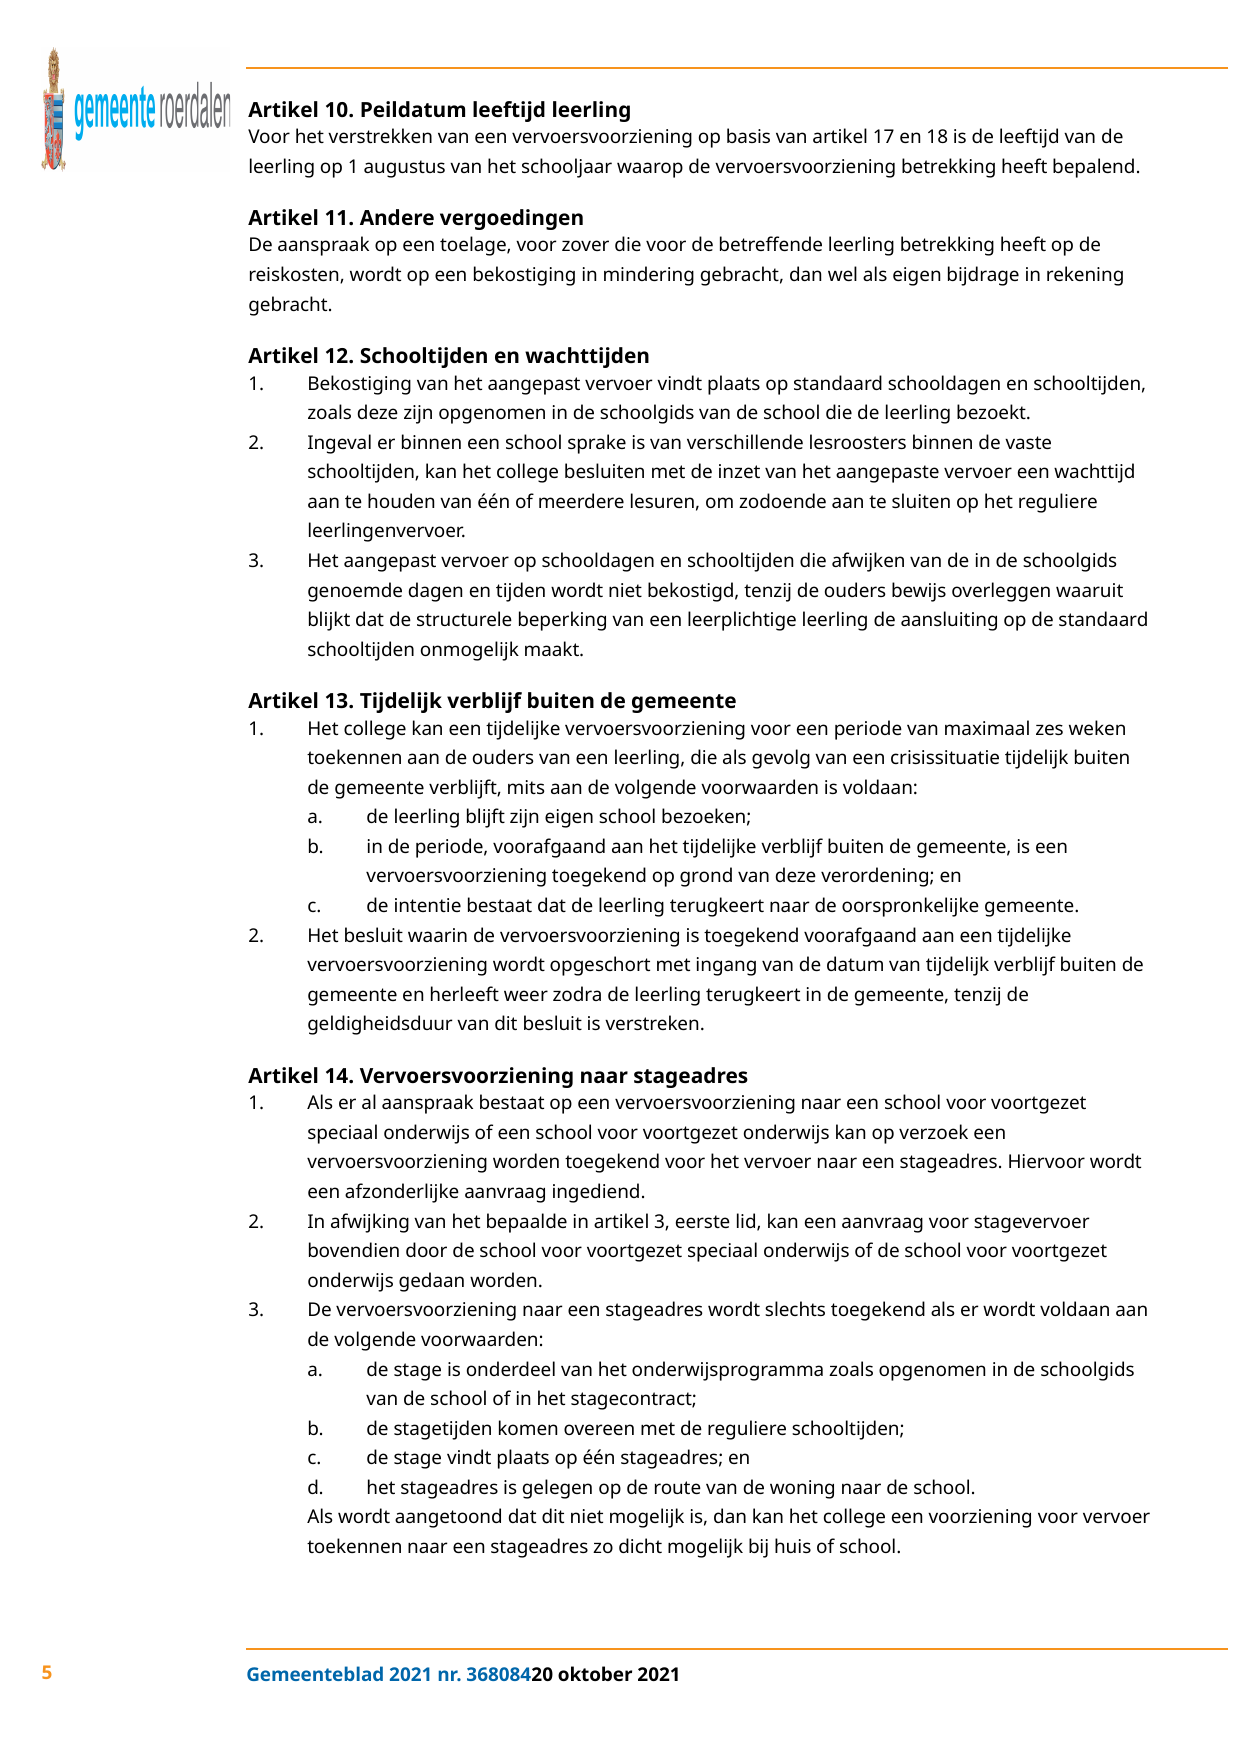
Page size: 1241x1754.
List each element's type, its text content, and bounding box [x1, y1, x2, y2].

list Het besluit waarin de vervoersvoorziening is toegekend voorafgaand aan een tijdelijke vervoersvoorziening wordt opgeschort met ingang van de datum van tijdelijk verblijf buiten de gemeente en herleeft weer zodra de leerling terugkeert in de gemeente, tenzij de geldigheidsduur van dit besluit is verstreken. [248, 922, 1152, 1036]
list het stageadres is gelegen op de route van de woning naar de school. [307, 1474, 1152, 1500]
text Artikel 13. Tijdelijk verblijf buiten de gemeente [248, 686, 1152, 715]
list Als er al aanspraak bestaat op een vervoersvoorziening naar een school voor voortgezet speciaal onderwijs of een school voor voortgezet onderwijs kan op verzoek een vervoersvoorziening worden toegekend voor het vervoer naar een stageadres. Hiervoor wordt een afzonderlijke aanvraag ingediend. [248, 1089, 1152, 1204]
text Artikel 10. Peildatum leeftijd leerling [248, 95, 1152, 123]
text Artikel 11. Andere vergoedingen [248, 203, 1152, 232]
list Ingeval er binnen een school sprake is van verschillende lesroosters binnen de vaste schooltijden, kan het college besluiten met de inzet van het aangepaste vervoer een wachttijd aan te houden van één of meerdere lesuren, om zodoende aan te sluiten op het reguliere leerlingenvervoer. [248, 429, 1152, 543]
list De vervoersvoorziening naar een stageadres wordt slechts toegekend als er wordt voldaan aan de volgende voorwaarden: [248, 1297, 1152, 1352]
list de stage vindt plaats op één stageadres; en [307, 1444, 1152, 1470]
text De aanspraak op een toelage, voor zover die voor de betreffende leerling betrekking heeft op de reiskosten, wordt op een bekostiging in mindering gebracht, dan wel als eigen bijdrage in rekening gebracht. [248, 232, 1152, 317]
list de leerling blijft zijn eigen school bezoeken; [307, 803, 1152, 829]
text Voor het verstrekken van een vervoersvoorziening op basis van artikel 17 en 18 is de leeftijd van de leerling op 1 augustus van het schooljaar waarop de vervoersvoorziening betrekking heeft bepalend. [248, 123, 1152, 178]
list Als wordt aangetoond dat dit niet mogelijk is, dan kan het college een voorziening voor vervoer toekennen naar een stageadres zo dicht mogelijk bij huis of school. [248, 1504, 1152, 1559]
list Het aangepast vervoer op schooldagen en schooltijden die afwijken van de in de schoolgids genoemde dagen en tijden wordt niet bekostigd, tenzij de ouders bewijs overleggen waaruit blijkt dat de structurele beperking van een leerplichtige leerling de aansluiting op de standaard schooltijden onmogelijk maakt. [248, 547, 1152, 662]
text Artikel 14. Vervoersvoorziening naar stageadres [248, 1061, 1152, 1089]
list in de periode, voorafgaand aan het tijdelijke verblijf buiten de gemeente, is een vervoersvoorziening toegekend op grond van deze verordening; en [307, 833, 1152, 888]
list de intentie bestaat dat de leerling terugkeert naar de oorspronkelijke gemeente. [307, 892, 1152, 918]
list de stagetijden komen overeen met de reguliere schooltijden; [307, 1415, 1152, 1441]
list de stage is onderdeel van het onderwijsprogramma zoals opgenomen in de schoolgids van de school of in het stagecontract; [307, 1356, 1152, 1411]
list In afwijking van het bepaalde in artikel 3, eerste lid, kan een aanvraag voor stagevervoer bovendien door de school voor voortgezet speciaal onderwijs of de school voor voortgezet onderwijs gedaan worden. [248, 1208, 1152, 1293]
list Het college kan een tijdelijke vervoersvoorziening voor een periode van maximaal zes weken toekennen aan de ouders van een leerling, die als gevolg van een crisissituatie tijdelijk buiten de gemeente verblijft, mits aan de volgende voorwaarden is voldaan: [248, 715, 1152, 800]
list Bekostiging van het aangepast vervoer vindt plaats op standaard schooldagen en schooltijden, zoals deze zijn opgenomen in de schoolgids van de school die de leerling bezoekt. [248, 370, 1152, 425]
text Artikel 12. Schooltijden en wachttijden [248, 341, 1152, 370]
picture [41, 47, 231, 172]
